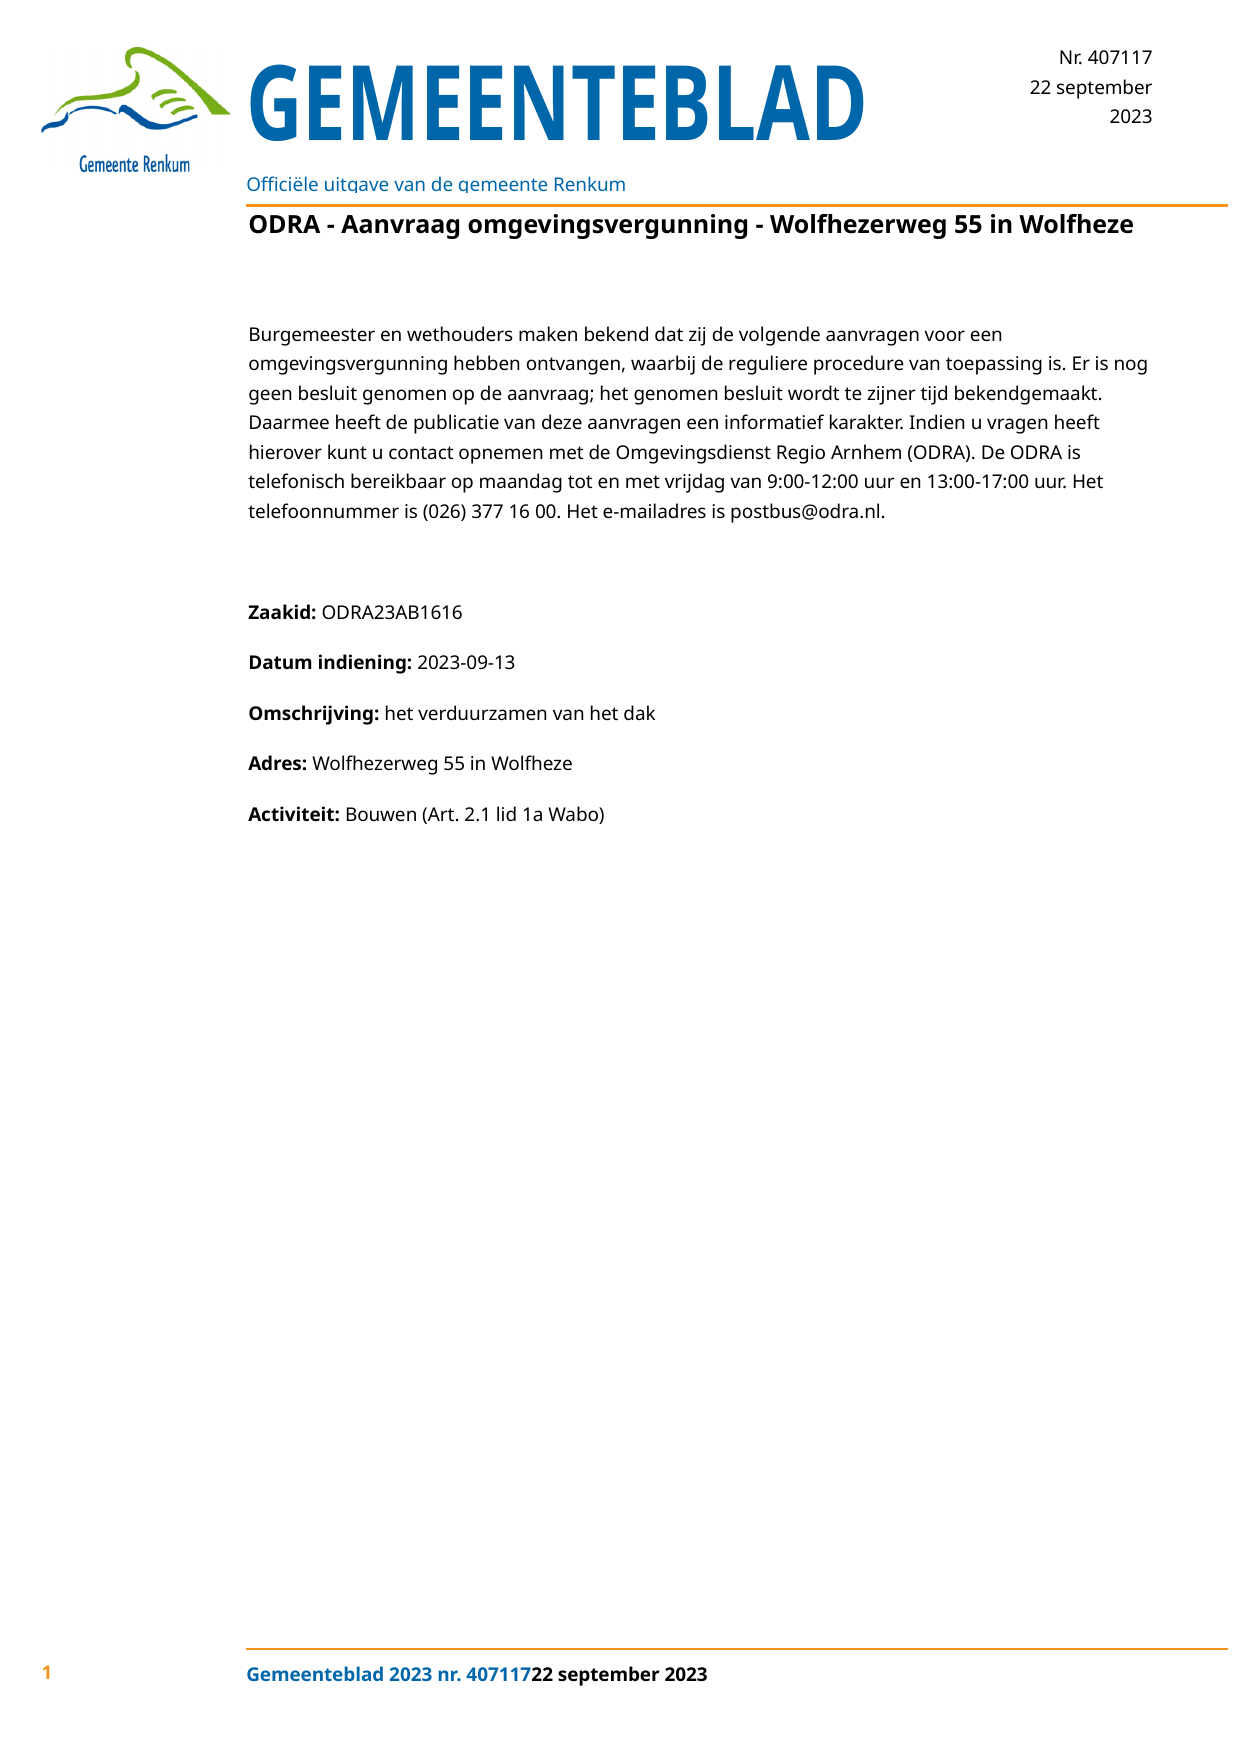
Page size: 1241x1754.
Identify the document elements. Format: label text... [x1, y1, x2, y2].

text Activiteit: Bouwen (Art. 2.1 lid 1a Wabo) [248, 801, 1152, 826]
text Adres: Wolfhezerweg 55 in Wolfheze [248, 750, 1152, 776]
text Burgemeester en wethouders maken bekend dat zij de volgende aanvragen voor een omgevingsvergunning hebben ontvangen, waarbij de reguliere procedure van toepassing is. Er is nog geen besluit genomen op de aanvraag; het genomen besluit wordt te zijner tijd bekendgemaakt. Daarmee heeft de publicatie van deze aanvragen een informatief karakter. Indien u vragen heeft hierover kunt u contact opnemen met de Omgevingsdienst Regio Arnhem (ODRA). De ODRA is telefonisch bereikbaar op maandag tot en met vrijdag van 9:00-12:00 uur en 13:00-17:00 uur. Het telefoonnummer is (026) 377 16 00. Het e-mailadres is postbus@odra.nl. [248, 321, 1152, 524]
text Omschrijving: het verduurzamen van het dak [248, 700, 1152, 726]
text Zaakid: ODRA23AB1616 [248, 599, 1152, 625]
picture [41, 47, 231, 172]
text Datum indiening: 2023-09-13 [248, 649, 1152, 675]
text ODRA - Aanvraag omgevingsvergunning - Wolfhezerweg 55 in Wolfheze [248, 207, 1152, 241]
